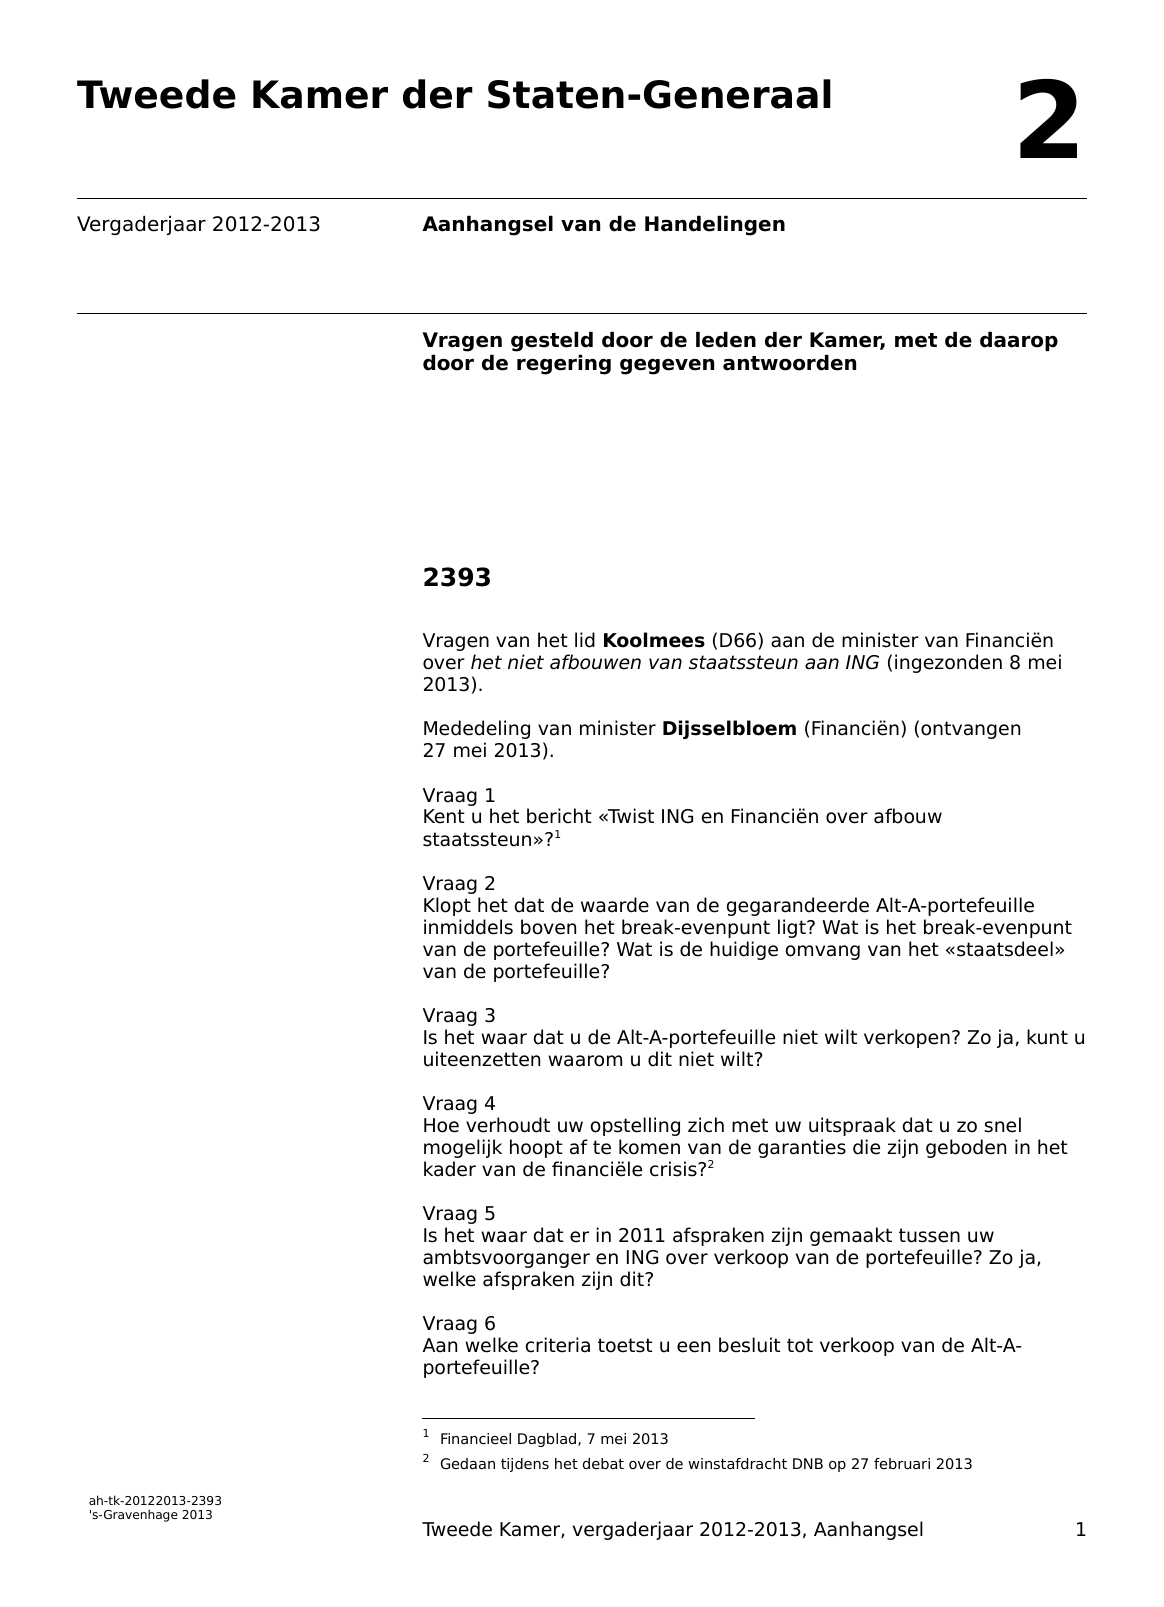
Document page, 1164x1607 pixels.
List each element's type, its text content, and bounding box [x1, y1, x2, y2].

text ah-tk-20122013-2393 [88, 1494, 323, 1508]
text Aan welke criteria toetst u een besluit tot verkoop van de Alt-A-portefeuille? [422, 1335, 1087, 1379]
text Klopt het dat de waarde van de gegarandeerde Alt-A-portefeuille inmiddels boven het break-evenpunt ligt? Wat is het break-evenpunt van de portefeuille? Wat is de huidige omvang van het «staatsdeel» van de portefeuille? [422, 894, 1087, 982]
table_cell Vergaderjaar 2012-2013 [77, 199, 422, 313]
text Vraag 3 [422, 1005, 1087, 1027]
table_cell [77, 314, 422, 375]
text 's-Gravenhage 2013 [88, 1508, 323, 1522]
text Vraag 6 [422, 1313, 1087, 1335]
text Is het waar dat u de Alt-A-portefeuille niet wilt verkopen? Zo ja, kunt u uiteenzetten waarom u dit niet wilt? [422, 1027, 1087, 1071]
text Vragen van het lid Koolmees (D66) aan de minister van Financiën over het niet afbouwen van staatssteun aan ING (ingezonden 8 mei 2013). [422, 630, 1087, 696]
table_header 2 [886, 59, 1087, 198]
text Hoe verhoudt uw opstelling zich met uw uitspraak dat u zo snel mogelijk hoopt af te komen van de garanties die zijn geboden in het kader van de financiële crisis? [422, 1115, 1087, 1181]
text Gedaan tijdens het debat over de winstafdracht DNB op 27 februari 2013 [422, 1452, 1087, 1474]
table_cell Vragen gesteld door de leden der Kamer, met de daarop door de regering gegeven antwoorden [422, 314, 1087, 375]
text 2393 [422, 563, 1087, 592]
table_header Tweede Kamer der Staten-Generaal [77, 59, 886, 198]
text Kent u het bericht «Twist ING en Financiën over afbouw staatssteun»? [422, 806, 1087, 850]
text Mededeling van minister Dijsselbloem (Financiën) (ontvangen 27 mei 2013). [422, 718, 1087, 762]
text Vraag 1 [422, 784, 1087, 806]
text Vraag 5 [422, 1203, 1087, 1225]
table_cell Aanhangsel van de Handelingen [422, 199, 1087, 313]
text Financieel Dagblad, 7 mei 2013 [422, 1427, 1087, 1449]
text Is het waar dat er in 2011 afspraken zijn gemaakt tussen uw ambtsvoorganger en ING over verkoop van de portefeuille? Zo ja, welke afspraken zijn dit? [422, 1225, 1087, 1291]
text Vraag 2 [422, 873, 1087, 894]
text Vraag 4 [422, 1093, 1087, 1115]
